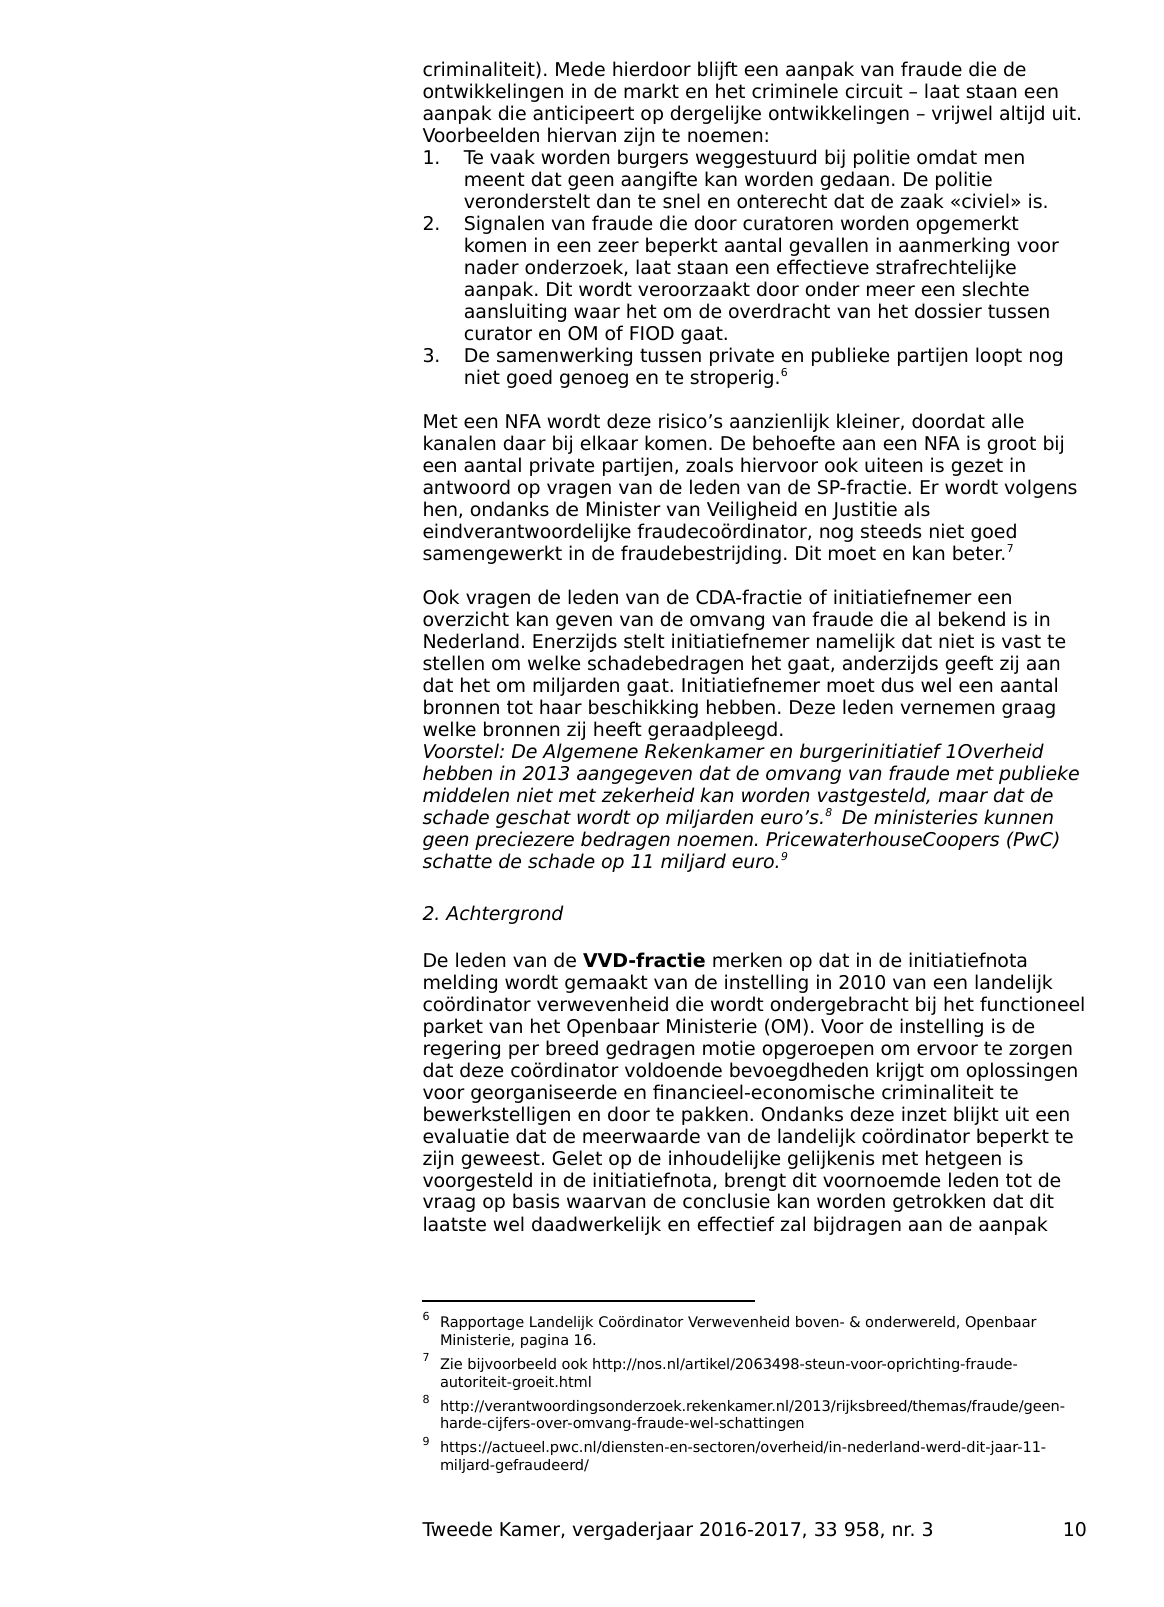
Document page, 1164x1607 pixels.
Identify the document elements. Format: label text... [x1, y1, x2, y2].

text De leden van de VVD-fractie merken op dat in de initiatiefnota melding wordt gemaakt van de instelling in 2010 van een landelijk coördinator verwevenheid die wordt ondergebracht bij het functioneel parket van het Openbaar Ministerie (OM). Voor de instelling is de regering per breed gedragen motie opgeroepen om ervoor te zorgen dat deze coördinator voldoende bevoegdheden krijgt om oplossingen voor georganiseerde en financieel-economische criminaliteit te bewerkstelligen en door te pakken. Ondanks deze inzet blijkt uit een evaluatie dat de meerwaarde van de landelijk coördinator beperkt te zijn geweest. Gelet op de inhoudelijke gelijkenis met hetgeen is voorgesteld in de initiatiefnota, brengt dit voornoemde leden tot de vraag op basis waarvan de conclusie kan worden getrokken dat dit laatste wel daadwerkelijk en effectief zal bijdragen aan de aanpak [422, 950, 1087, 1235]
text Rapportage Landelijk Coördinator Verwevenheid boven- & onderwereld, Openbaar Ministerie, pagina 16. [422, 1310, 1087, 1349]
text Voorstel: De Algemene Rekenkamer en burgerinitiatief 1Overheid hebben in 2013 aangegeven dat de omvang van fraude met publieke middelen niet met zekerheid kan worden vastgesteld, maar dat de schade geschat wordt op miljarden euro’s. De ministeries kunnen geen preciezere bedragen noemen. PricewaterhouseCoopers (PwC) schatte de schade op 11 miljard euro. [422, 741, 1087, 873]
text Ook vragen de leden van de CDA-fractie of initiatiefnemer een overzicht kan geven van de omvang van fraude die al bekend is in Nederland. Enerzijds stelt initiatiefnemer namelijk dat niet is vast te stellen om welke schadebedragen het gaat, anderzijds geeft zij aan dat het om miljarden gaat. Initiatiefnemer moet dus wel een aantal bronnen tot haar beschikking hebben. Deze leden vernemen graag welke bronnen zij heeft geraadpleegd. [422, 587, 1087, 741]
text 1. Te vaak worden burgers weggestuurd bij politie omdat men meent dat geen aangifte kan worden gedaan. De politie veronderstelt dan te snel en onterecht dat de zaak «civiel» is. [422, 147, 1087, 213]
text Zie bijvoorbeeld ook http://nos.nl/artikel/2063498-steun-voor-oprichting-fraude-autoriteit-groeit.html [422, 1352, 1087, 1391]
text criminaliteit). Mede hierdoor blijft een aanpak van fraude die de ontwikkelingen in de markt en het criminele circuit – laat staan een aanpak die anticipeert op dergelijke ontwikkelingen – vrijwel altijd uit. [422, 59, 1087, 125]
text 3. De samenwerking tussen private en publieke partijen loopt nog niet goed genoeg en te stroperig. [422, 345, 1087, 389]
text 2. Signalen van fraude die door curatoren worden opgemerkt komen in een zeer beperkt aantal gevallen in aanmerking voor nader onderzoek, laat staan een effectieve strafrechtelijke aanpak. Dit wordt veroorzaakt door onder meer een slechte aansluiting waar het om de overdracht van het dossier tussen curator en OM of FIOD gaat. [422, 213, 1087, 345]
text Voorbeelden hiervan zijn te noemen: [422, 125, 1087, 147]
text Met een NFA wordt deze risico’s aanzienlijk kleiner, doordat alle kanalen daar bij elkaar komen. De behoefte aan een NFA is groot bij een aantal private partijen, zoals hiervoor ook uiteen is gezet in antwoord op vragen van de leden van de SP-fractie. Er wordt volgens hen, ondanks de Minister van Veiligheid en Justitie als eindverantwoordelijke fraudecoördinator, nog steeds niet goed samengewerkt in de fraudebestrijding. Dit moet en kan beter. [422, 411, 1087, 565]
subtitle 2. Achtergrond [422, 903, 1087, 925]
text http://verantwoordingsonderzoek.rekenkamer.nl/2013/rijksbreed/themas/fraude/geen-harde-cijfers-over-omvang-fraude-wel-schattingen [422, 1393, 1087, 1432]
text https://actueel.pwc.nl/diensten-en-sectoren/overheid/in-nederland-werd-dit-jaar-11-miljard-gefraudeerd/ [422, 1435, 1087, 1474]
